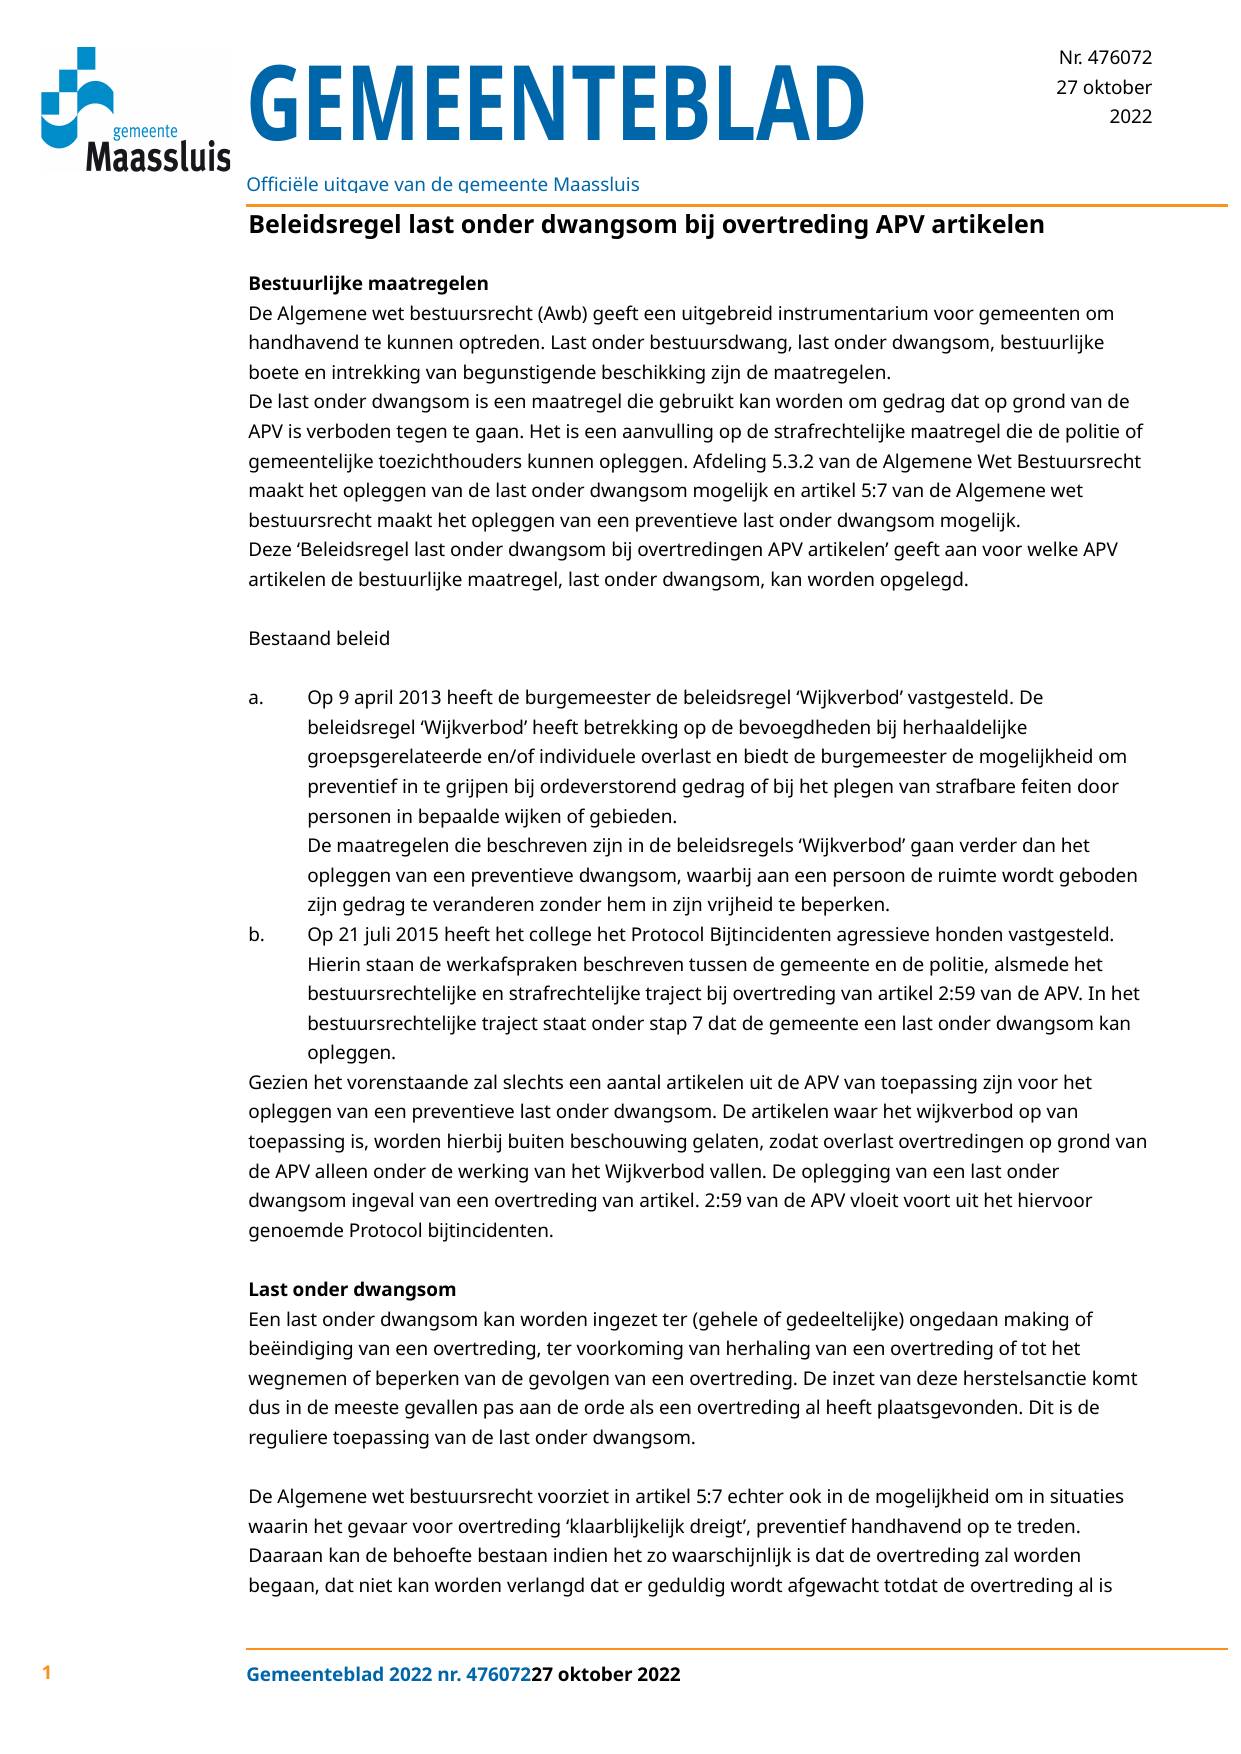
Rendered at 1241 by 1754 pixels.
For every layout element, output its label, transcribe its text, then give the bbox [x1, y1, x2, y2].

text Beleidsregel last onder dwangsom bij overtreding APV artikelen [248, 207, 1152, 241]
list Op 9 april 2013 heeft de burgemeester de beleidsregel ‘Wijkverbod’ vastgesteld. De beleidsregel ‘Wijkverbod’ heeft betrekking op de bevoegdheden bij herhaaldelijke groepsgerelateerde en/of individuele overlast en biedt de burgemeester de mogelijkheid om preventief in te grijpen bij ordeverstorend gedrag of bij het plegen van strafbare feiten door personen in bepaalde wijken of gebieden. [248, 684, 1152, 828]
picture [41, 47, 231, 172]
text De Algemene wet bestuursrecht voorziet in artikel 5:7 echter ook in de mogelijkheid om in situaties waarin het gevaar voor overtreding ‘klaarblijkelijk dreigt’, preventief handhavend op te treden. Daaraan kan de behoefte bestaan indien het zo waarschijnlijk is dat de overtreding zal worden begaan, dat niet kan worden verlangd dat er geduldig wordt afgewacht totdat de overtreding al is [248, 1483, 1152, 1598]
text Deze ‘Beleidsregel last onder dwangsom bij overtredingen APV artikelen’ geeft aan voor welke APV artikelen de bestuurlijke maatregel, last onder dwangsom, kan worden opgelegd. [248, 537, 1152, 592]
text De last onder dwangsom is een maatregel die gebruikt kan worden om gedrag dat op grond van de APV is verboden tegen te gaan. Het is een aanvulling op de strafrechtelijke maatregel die de politie of gemeentelijke toezichthouders kunnen opleggen. Afdeling 5.3.2 van de Algemene Wet Bestuursrecht maakt het opleggen van de last onder dwangsom mogelijk en artikel 5:7 van de Algemene wet bestuursrecht maakt het opleggen van een preventieve last onder dwangsom mogelijk. [248, 389, 1152, 533]
list Op 21 juli 2015 heeft het college het Protocol Bijtincidenten agressieve honden vastgesteld. Hierin staan de werkafspraken beschreven tussen de gemeente en de politie, alsmede het bestuursrechtelijke en strafrechtelijke traject bij overtreding van artikel 2:59 van de APV. In het bestuursrechtelijke traject staat onder stap 7 dat de gemeente een last onder dwangsom kan opleggen. [248, 921, 1152, 1065]
text Bestuurlijke maatregelen [248, 270, 1152, 296]
text Gezien het vorenstaande zal slechts een aantal artikelen uit de APV van toepassing zijn voor het opleggen van een preventieve last onder dwangsom. De artikelen waar het wijkverbod op van toepassing is, worden hierbij buiten beschouwing gelaten, zodat overlast overtredingen op grond van de APV alleen onder de werking van het Wijkverbod vallen. De oplegging van een last onder dwangsom ingeval van een overtreding van artikel. 2:59 van de APV vloeit voort uit het hiervoor genoemde Protocol bijtincidenten. [248, 1069, 1152, 1243]
text Bestaand beleid [248, 625, 1152, 651]
text Last onder dwangsom [248, 1276, 1152, 1302]
list De maatregelen die beschreven zijn in de beleidsregels ‘Wijkverbod’ gaan verder dan het opleggen van een preventieve dwangsom, waarbij aan een persoon de ruimte wordt geboden zijn gedrag te veranderen zonder hem in zijn vrijheid te beperken. [248, 832, 1152, 917]
text De Algemene wet bestuursrecht (Awb) geeft een uitgebreid instrumentarium voor gemeenten om handhavend te kunnen optreden. Last onder bestuursdwang, last onder dwangsom, bestuurlijke boete en intrekking van begunstigende beschikking zijn de maatregelen. [248, 300, 1152, 385]
picture [41, 47, 77, 92]
text Een last onder dwangsom kan worden ingezet ter (gehele of gedeeltelijke) ongedaan making of beëindiging van een overtreding, ter voorkoming van herhaling van een overtreding of tot het wegnemen of beperken van de gevolgen van een overtreding. De inzet van deze herstelsanctie komt dus in de meeste gevallen pas aan de orde als een overtreding al heeft plaatsgevonden. Dit is de reguliere toepassing van de last onder dwangsom. [248, 1306, 1152, 1450]
